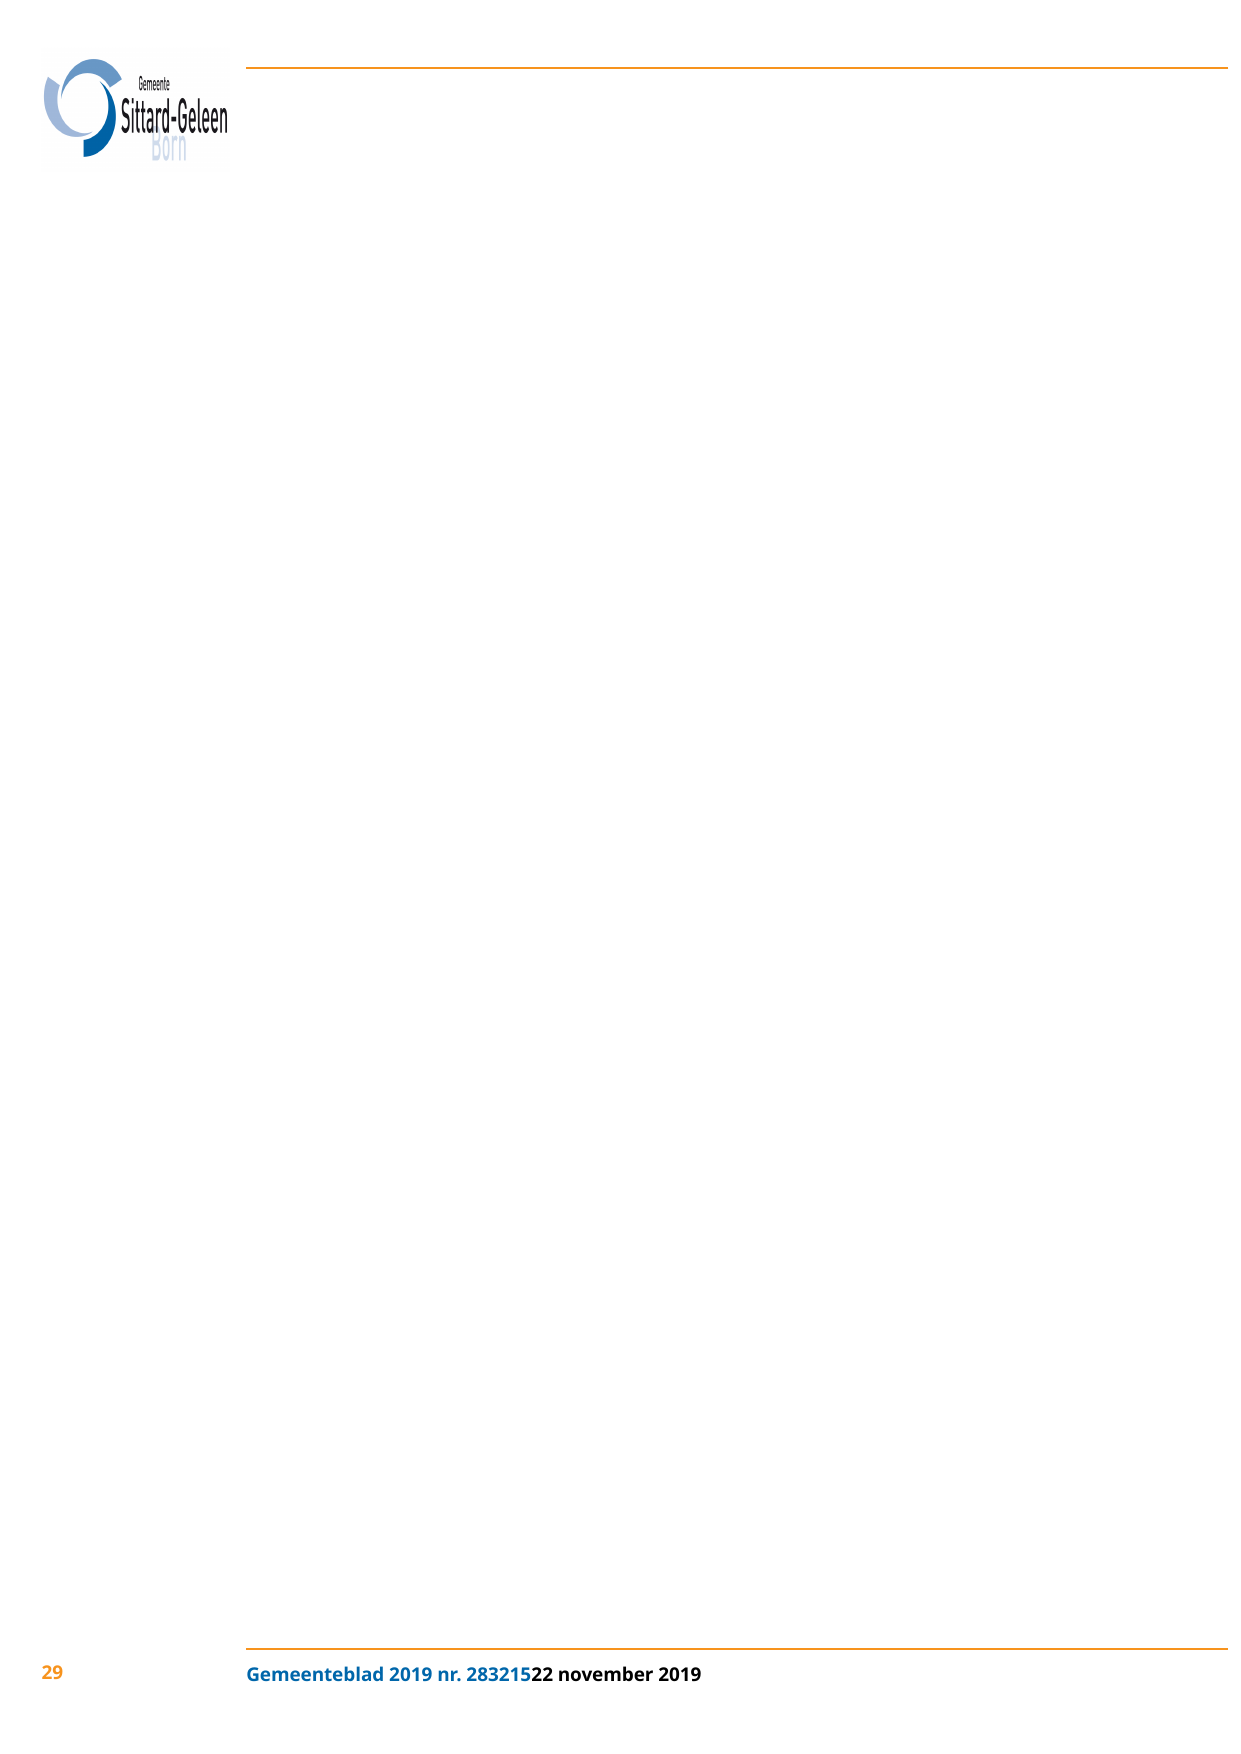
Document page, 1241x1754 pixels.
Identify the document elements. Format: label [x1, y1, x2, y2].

picture [41, 47, 231, 172]
